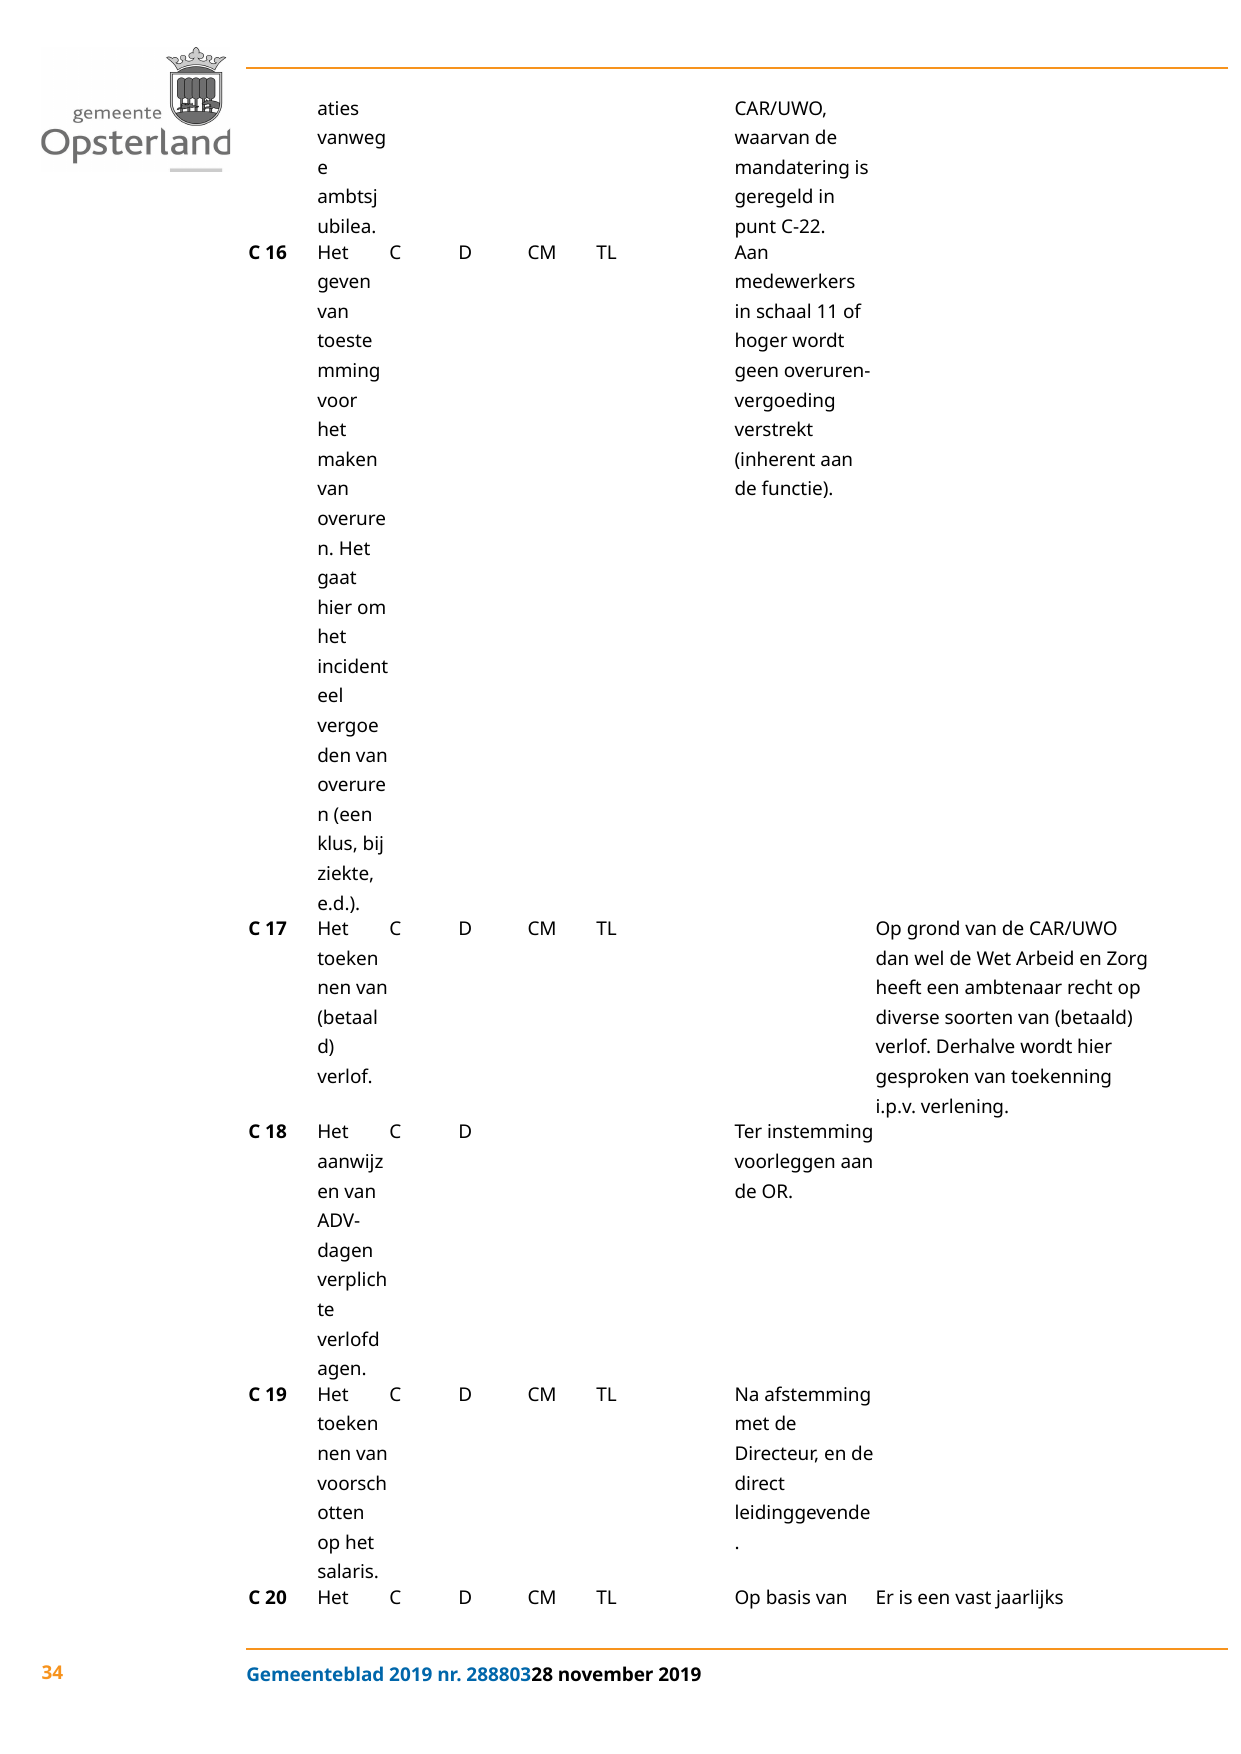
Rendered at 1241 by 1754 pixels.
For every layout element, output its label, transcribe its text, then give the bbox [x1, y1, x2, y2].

table_cell [527, 1119, 596, 1381]
table_cell C [389, 915, 458, 1119]
table_cell C 18 [248, 1119, 317, 1381]
table_cell C [389, 1119, 458, 1381]
table_cell [665, 1584, 734, 1610]
table_cell [875, 1119, 1152, 1381]
table_cell [665, 95, 734, 239]
table_cell TL [596, 1584, 665, 1610]
table_cell [734, 915, 875, 1119]
table_cell [527, 95, 596, 239]
table_cell TL [596, 239, 665, 915]
table_cell Het [317, 1584, 389, 1610]
table_cell aties vanwege ambtsjubilea. [317, 95, 389, 239]
table_cell C [389, 1584, 458, 1610]
table_cell Het geven van toestemming voor het maken van overuren. Het gaat hier om het incidenteel vergoeden van overuren (een klus, bij ziekte, e.d.). [317, 239, 389, 915]
table_cell Ter instemming voorleggen aan de OR. [734, 1119, 875, 1381]
table_cell D [458, 915, 527, 1119]
table_cell C 17 [248, 915, 317, 1119]
table_cell Op basis van [734, 1584, 875, 1610]
table_cell C 16 [248, 239, 317, 915]
table_cell [875, 239, 1152, 915]
table_cell [665, 239, 734, 915]
table_cell [665, 1381, 734, 1584]
table_cell Aan medewerkers in schaal 11 of hoger wordt geen overuren-vergoeding verstrekt (inherent aan de functie). [734, 239, 875, 915]
table_cell [458, 95, 527, 239]
table_cell TL [596, 1381, 665, 1584]
table_cell C 19 [248, 1381, 317, 1584]
table_cell CM [527, 915, 596, 1119]
table_cell D [458, 1119, 527, 1381]
table_cell CAR/UWO, waarvan de mandatering is geregeld in punt C-22. [734, 95, 875, 239]
table_cell CM [527, 239, 596, 915]
table_cell [875, 95, 1152, 239]
table_cell Het aanwijzen van ADV-dagen verplichte verlofdagen. [317, 1119, 389, 1381]
table_cell Op grond van de CAR/UWO dan wel de Wet Arbeid en Zorg heeft een ambtenaar recht op diverse soorten van (betaald) verlof. Derhalve wordt hier gesproken van toekenning i.p.v. verlening. [875, 915, 1152, 1119]
table_cell D [458, 239, 527, 915]
table_cell CM [527, 1584, 596, 1610]
table_cell D [458, 1381, 527, 1584]
table_cell [248, 95, 317, 239]
table_cell [665, 1119, 734, 1381]
table_cell [389, 95, 458, 239]
table_cell C [389, 1381, 458, 1584]
table_cell [665, 915, 734, 1119]
table_cell C 20 [248, 1584, 317, 1610]
table_cell [596, 1119, 665, 1381]
table_cell Na afstemming met de Directeur, en de direct leidinggevende. [734, 1381, 875, 1584]
picture [41, 47, 231, 172]
table_cell TL [596, 915, 665, 1119]
table_cell D [458, 1584, 527, 1610]
table_cell Het toekennen van (betaald) verlof. [317, 915, 389, 1119]
table_cell C [389, 239, 458, 915]
table_cell CM [527, 1381, 596, 1584]
table_cell [596, 95, 665, 239]
table_cell Er is een vast jaarlijks [875, 1584, 1152, 1610]
table_cell Het toekennen van voorschotten op het salaris. [317, 1381, 389, 1584]
table_cell [875, 1381, 1152, 1584]
